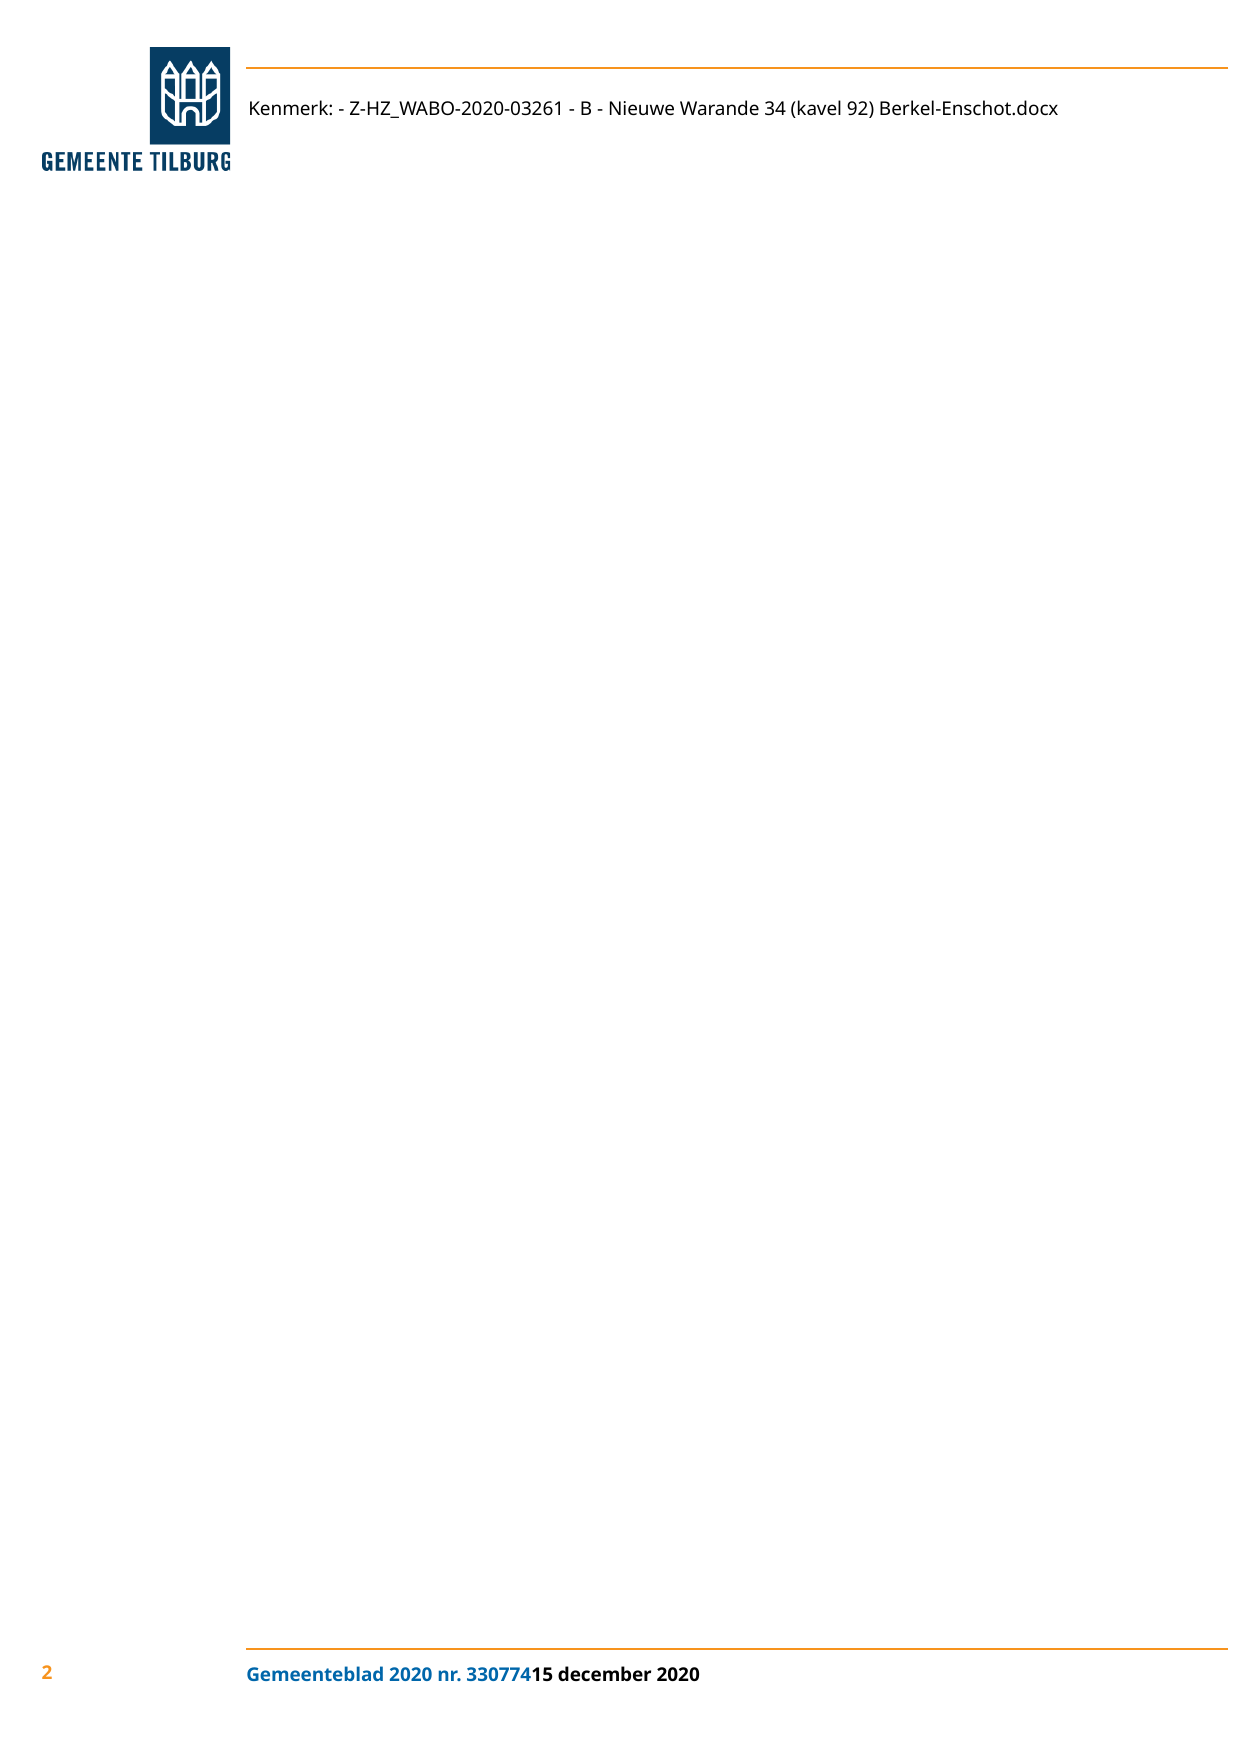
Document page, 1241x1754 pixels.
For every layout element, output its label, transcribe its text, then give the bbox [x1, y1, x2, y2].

text Kenmerk: - Z-HZ_WABO-2020-03261 - B - Nieuwe Warande 34 (kavel 92) Berkel-Enschot.docx [248, 95, 1152, 121]
picture [41, 47, 231, 172]
